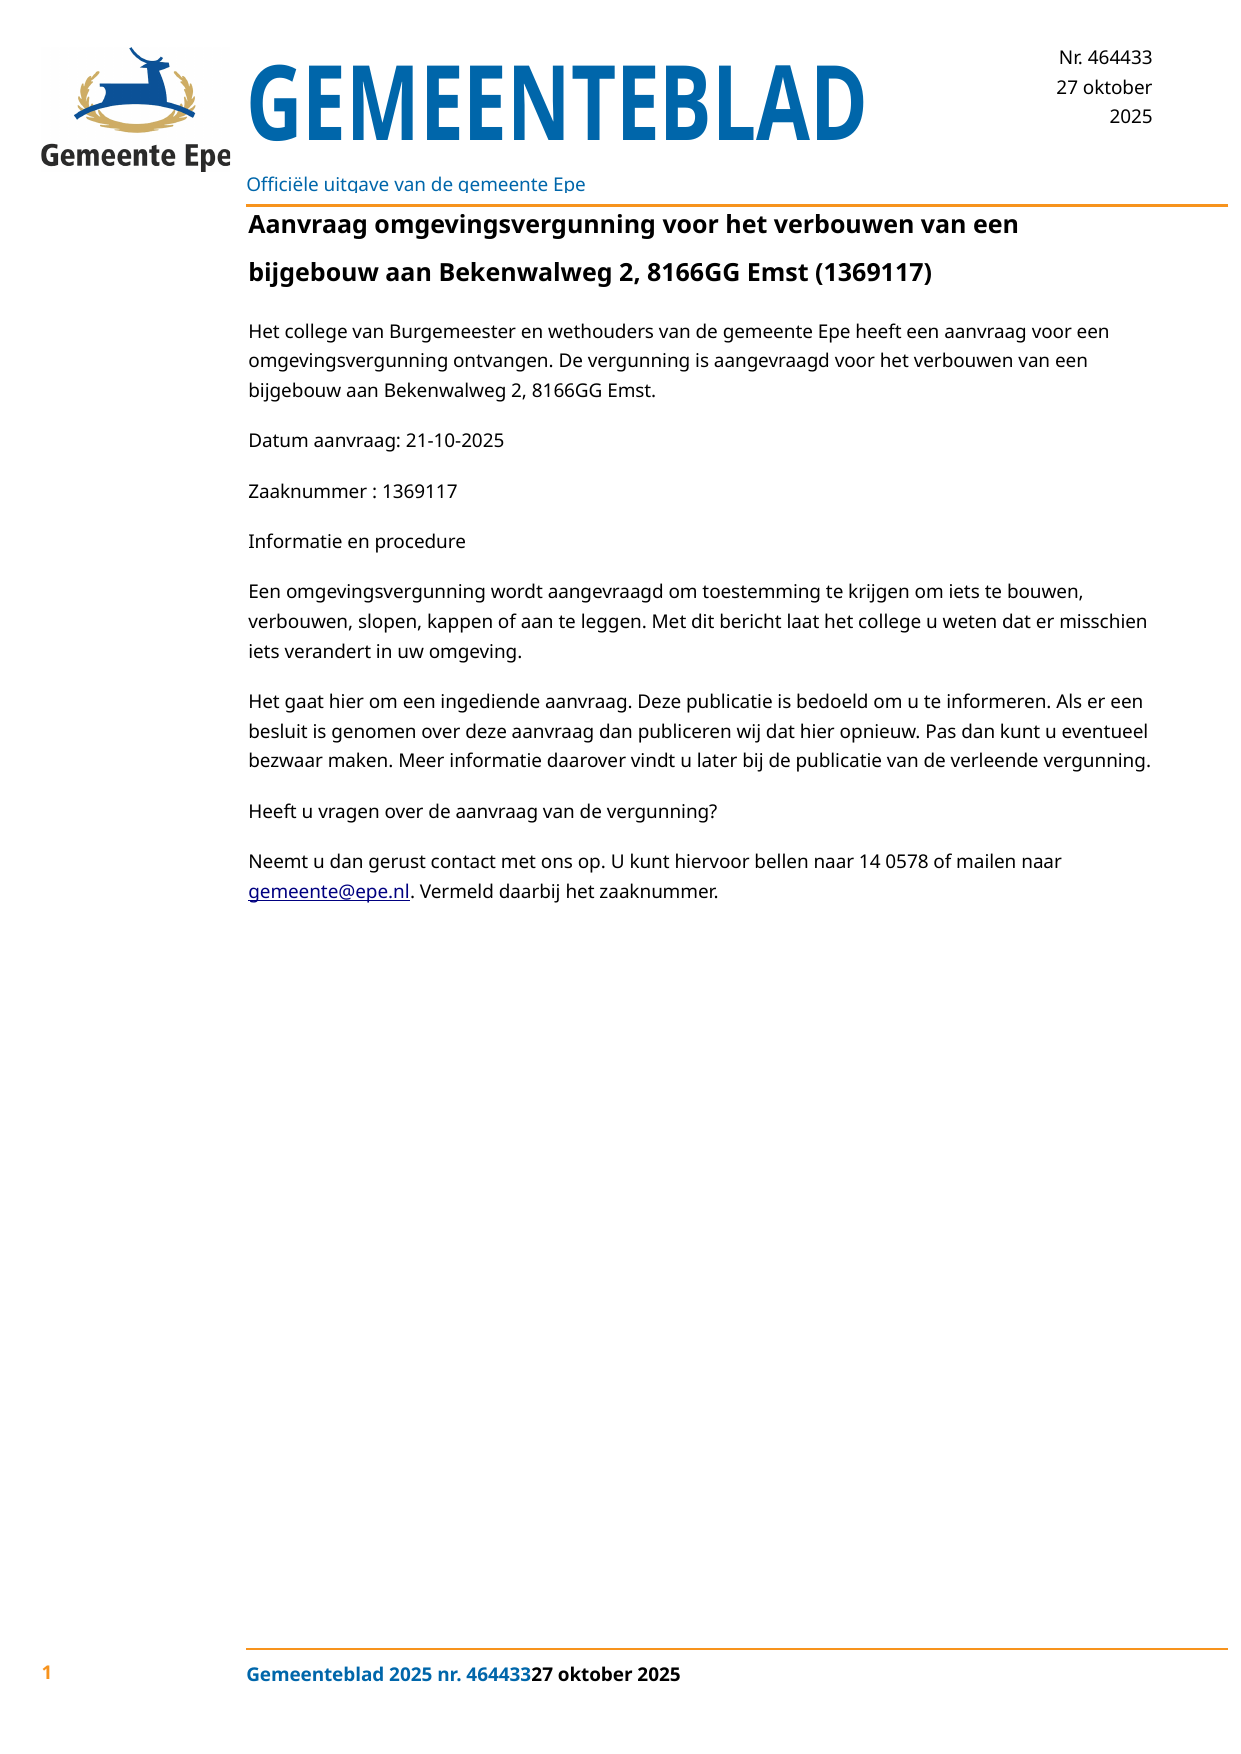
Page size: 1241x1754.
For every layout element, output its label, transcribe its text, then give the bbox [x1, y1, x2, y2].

text Neemt u dan gerust contact met ons op. U kunt hiervoor bellen naar 14 0578 of mailen naar gemeente@epe.nl. Vermeld daarbij het zaaknummer. [248, 848, 1152, 904]
text Een omgevingsvergunning wordt aangevraagd om toestemming te krijgen om iets te bouwen, verbouwen, slopen, kappen of aan te leggen. Met dit bericht laat het college u weten dat er misschien iets verandert in uw omgeving. [248, 579, 1152, 664]
text Informatie en procedure [248, 528, 1152, 554]
text Zaaknummer : 1369117 [248, 478, 1152, 504]
picture [41, 47, 231, 172]
text Aanvraag omgevingsvergunning voor het verbouwen van een bijgebouw aan Bekenwalweg 2, 8166GG Emst (1369117) [248, 207, 1152, 288]
text Heeft u vragen over de aanvraag van de vergunning? [248, 798, 1152, 824]
text Het college van Burgemeester en wethouders van de gemeente Epe heeft een aanvraag voor een omgevingsvergunning ontvangen. De vergunning is aangevraagd voor het verbouwen van een bijgebouw aan Bekenwalweg 2, 8166GG Emst. [248, 318, 1152, 403]
text Het gaat hier om een ingediende aanvraag. Deze publicatie is bedoeld om u te informeren. Als er een besluit is genomen over deze aanvraag dan publiceren wij dat hier opnieuw. Pas dan kunt u eventueel bezwaar maken. Meer informatie daarover vindt u later bij de publicatie van de verleende vergunning. [248, 688, 1152, 773]
text Datum aanvraag: 21-10-2025 [248, 427, 1152, 453]
